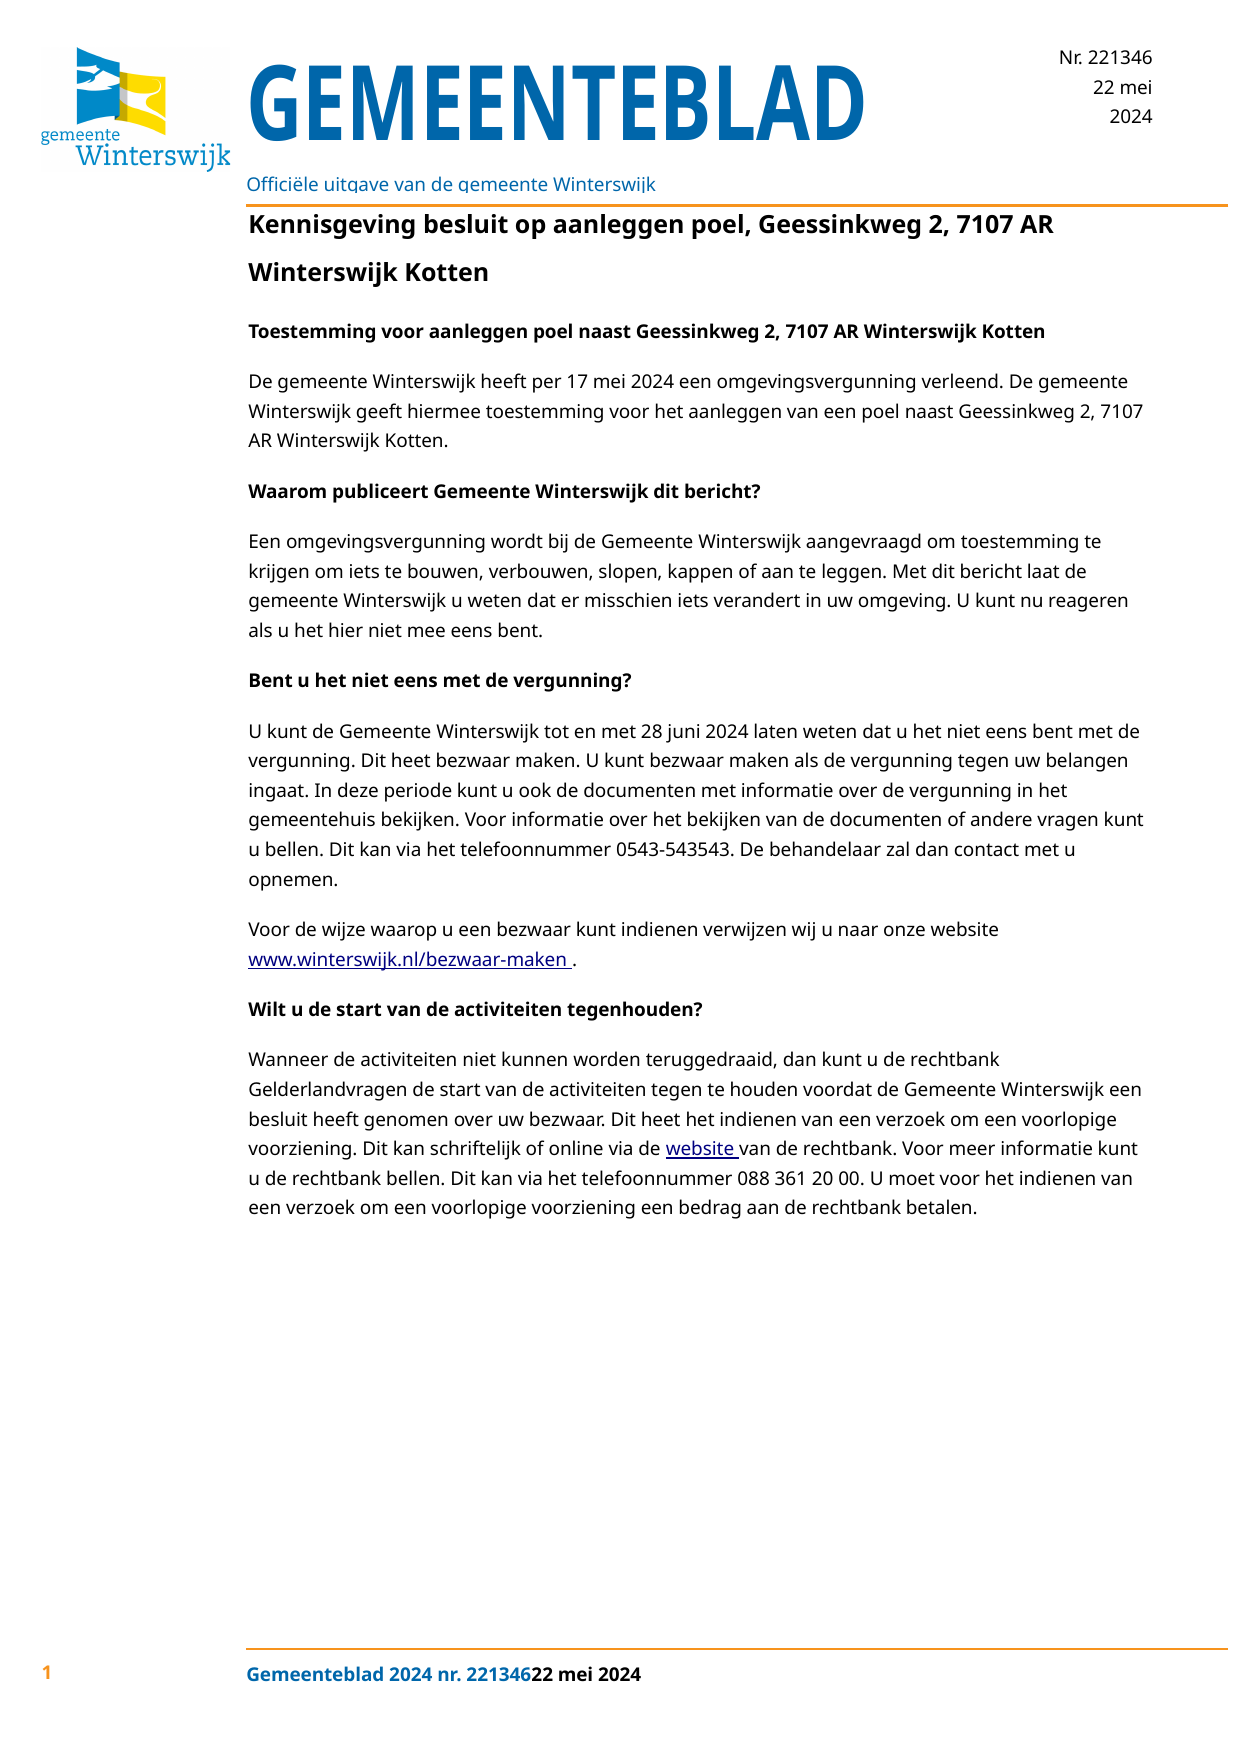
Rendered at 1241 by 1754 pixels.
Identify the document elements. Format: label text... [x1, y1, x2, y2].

picture [41, 47, 231, 172]
picture [225, 153, 231, 162]
text Voor de wijze waarop u een bezwaar kunt indienen verwijzen wij u naar onze website www.winterswijk.nl/bezwaar-maken . [248, 916, 1152, 972]
text Kennisgeving besluit op aanleggen poel, Geessinkweg 2, 7107 AR Winterswijk Kotten [248, 207, 1152, 288]
text De gemeente Winterswijk heeft per 17 mei 2024 een omgevingsvergunning verleend. De gemeente Winterswijk geeft hiermee toestemming voor het aanleggen van een poel naast Geessinkweg 2, 7107 AR Winterswijk Kotten. [248, 368, 1152, 453]
text Wilt u de start van de activiteiten tegenhouden? [248, 996, 1152, 1022]
text Wanneer de activiteiten niet kunnen worden teruggedraaid, dan kunt u de rechtbank Gelderlandvragen de start van de activiteiten tegen te houden voordat de Gemeente Winterswijk een besluit heeft genomen over uw bezwaar. Dit heet het indienen van een verzoek om een voorlopige voorziening. Dit kan schriftelijk of online via de website van de rechtbank. Voor meer informatie kunt u de rechtbank bellen. Dit kan via het telefoonnummer 088 361 20 00. U moet voor het indienen van een verzoek om een voorlopige voorziening een bedrag aan de rechtbank betalen. [248, 1047, 1152, 1220]
text Bent u het niet eens met de vergunning? [248, 667, 1152, 693]
text Toestemming voor aanleggen poel naast Geessinkweg 2, 7107 AR Winterswijk Kotten [248, 318, 1152, 344]
text Een omgevingsvergunning wordt bij de Gemeente Winterswijk aangevraagd om toestemming te krijgen om iets te bouwen, verbouwen, slopen, kappen of aan te leggen. Met dit bericht laat de gemeente Winterswijk u weten dat er misschien iets verandert in uw omgeving. U kunt nu reageren als u het hier niet mee eens bent. [248, 528, 1152, 643]
text Waarom publiceert Gemeente Winterswijk dit bericht? [248, 478, 1152, 504]
text U kunt de Gemeente Winterswijk tot en met 28 juni 2024 laten weten dat u het niet eens bent met de vergunning. Dit heet bezwaar maken. U kunt bezwaar maken als de vergunning tegen uw belangen ingaat. In deze periode kunt u ook de documenten met informatie over de vergunning in het gemeentehuis bekijken. Voor informatie over het bekijken van de documenten of andere vragen kunt u bellen. Dit kan via het telefoonnummer 0543-543543. De behandelaar zal dan contact met u opnemen. [248, 718, 1152, 892]
